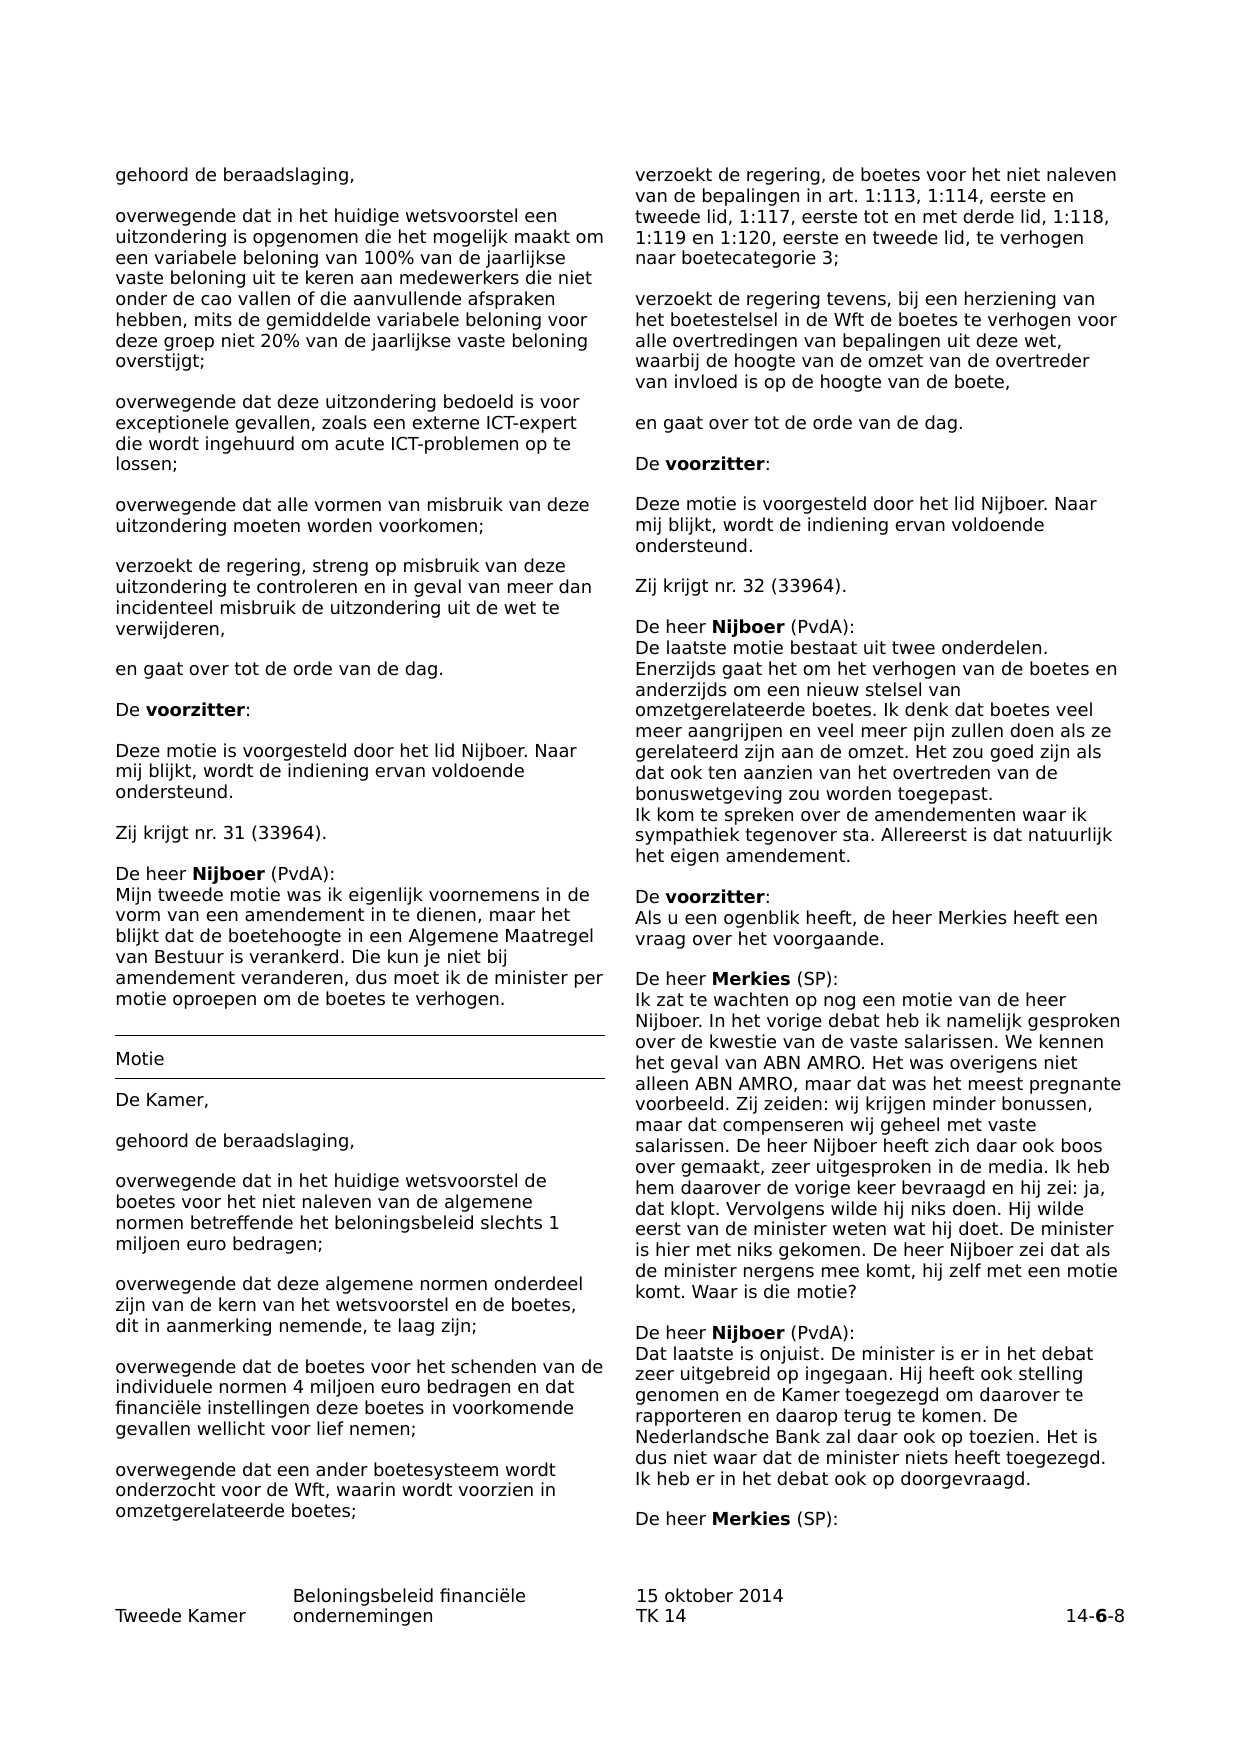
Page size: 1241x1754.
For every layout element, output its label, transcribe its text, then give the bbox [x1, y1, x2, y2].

text overwegende dat een ander boetesysteem wordt onderzocht voor de Wft, waarin wordt voorzien in omzetgerelateerde boetes; [115, 1459, 605, 1522]
text De voorzitter: [115, 700, 605, 721]
text De laatste motie bestaat uit twee onderdelen. Enerzijds gaat het om het verhogen van de boetes en anderzijds om een nieuw stelsel van omzetgerelateerde boetes. Ik denk dat boetes veel meer aangrijpen en veel meer pijn zullen doen als ze gerelateerd zijn aan de omzet. Het zou goed zijn als dat ook ten aanzien van het overtreden van de bonuswetgeving zou worden toegepast. [635, 638, 1125, 804]
text Dat laatste is onjuist. De minister is er in het debat zeer uitgebreid op ingegaan. Hij heeft ook stelling genomen en de Kamer toegezegd om daarover te rapporteren en daarop terug te komen. De Nederlandsche Bank zal daar ook op toezien. Het is dus niet waar dat de minister niets heeft toegezegd. Ik heb er in het debat ook op doorgevraagd. [635, 1343, 1125, 1489]
text De heer Merkies (SP): [635, 969, 1125, 990]
text overwegende dat deze uitzondering bedoeld is voor exceptionele gevallen, zoals een externe ICT-expert die wordt ingehuurd om acute ICT-problemen op te lossen; [115, 392, 605, 475]
text Motie [115, 1049, 605, 1070]
text overwegende dat in het huidige wetsvoorstel een uitzondering is opgenomen die het mogelijk maakt om een variabele beloning van 100% van de jaarlijkse vaste beloning uit te keren aan medewerkers die niet onder de cao vallen of die aanvullende afspraken hebben, mits de gemiddelde variabele beloning voor deze groep niet 20% van de jaarlijkse vaste beloning overstijgt; [115, 206, 605, 372]
text overwegende dat deze algemene normen onderdeel zijn van de kern van het wetsvoorstel en de boetes, dit in aanmerking nemende, te laag zijn; [115, 1274, 605, 1336]
text en gaat over tot de orde van de dag. [635, 413, 1125, 433]
text overwegende dat alle vormen van misbruik van deze uitzondering moeten worden voorkomen; [115, 495, 605, 536]
text De heer Nijboer (PvdA): [115, 863, 605, 884]
text verzoekt de regering, de boetes voor het niet naleven van de bepalingen in art. 1:113, 1:114, eerste en tweede lid, 1:117, eerste tot en met derde lid, 1:118, 1:119 en 1:120, eerste en tweede lid, te verhogen naar boetecategorie 3; [635, 165, 1125, 269]
text verzoekt de regering tevens, bij een herziening van het boetestelsel in de Wft de boetes te verhogen voor alle overtredingen van bepalingen uit deze wet, waarbij de hoogte van de omzet van de overtreder van invloed is op de hoogte van de boete, [635, 289, 1125, 393]
text De voorzitter: [635, 453, 1125, 474]
text Zij krijgt nr. 32 (33964). [635, 576, 1125, 597]
text Als u een ogenblik heeft, de heer Merkies heeft een vraag over het voorgaande. [635, 908, 1125, 949]
text De heer Merkies (SP): [635, 1509, 1125, 1530]
text De heer Nijboer (PvdA): [635, 617, 1125, 638]
text Zij krijgt nr. 31 (33964). [115, 823, 605, 843]
text Ik zat te wachten op nog een motie van de heer Nijboer. In het vorige debat heb ik namelijk gesproken over de kwestie van de vaste salarissen. We kennen het geval van ABN AMRO. Het was overigens niet alleen ABN AMRO, maar dat was het meest pregnante voorbeeld. Zij zeiden: wij krijgen minder bonussen, maar dat compenseren wij geheel met vaste salarissen. De heer Nijboer heeft zich daar ook boos over gemaakt, zeer uitgesproken in de media. Ik heb hem daarover de vorige keer bevraagd en hij zei: ja, dat klopt. Vervolgens wilde hij niks doen. Hij wilde eerst van de minister weten wat hij doet. De minister is hier met niks gekomen. De heer Nijboer zei dat als de minister nergens mee komt, hij zelf met een motie komt. Waar is die motie? [635, 990, 1125, 1302]
text verzoekt de regering, streng op misbruik van deze uitzondering te controleren en in geval van meer dan incidenteel misbruik de uitzondering uit de wet te verwijderen, [115, 556, 605, 639]
text gehoord de beraadslaging, [115, 165, 605, 186]
text en gaat over tot de orde van de dag. [115, 659, 605, 680]
text De voorzitter: [635, 887, 1125, 908]
text Deze motie is voorgesteld door het lid Nijboer. Naar mij blijkt, wordt de indiening ervan voldoende ondersteund. [635, 494, 1125, 556]
text De Kamer, [115, 1090, 605, 1111]
text gehoord de beraadslaging, [115, 1131, 605, 1151]
text overwegende dat in het huidige wetsvoorstel de boetes voor het niet naleven van de algemene normen betreffende het beloningsbeleid slechts 1 miljoen euro bedragen; [115, 1171, 605, 1254]
text De heer Nijboer (PvdA): [635, 1322, 1125, 1343]
text Ik kom te spreken over de amendementen waar ik sympathiek tegenover sta. Allereerst is dat natuurlijk het eigen amendement. [635, 804, 1125, 867]
text overwegende dat de boetes voor het schenden van de individuele normen 4 miljoen euro bedragen en dat financiële instellingen deze boetes in voorkomende gevallen wellicht voor lief nemen; [115, 1356, 605, 1439]
text Mijn tweede motie was ik eigenlijk voornemens in de vorm van een amendement in te dienen, maar het blijkt dat de boetehoogte in een Algemene Maatregel van Bestuur is verankerd. Die kun je niet bij amendement veranderen, dus moet ik de minister per motie oproepen om de boetes te verhogen. [115, 884, 605, 1009]
text Deze motie is voorgesteld door het lid Nijboer. Naar mij blijkt, wordt de indiening ervan voldoende ondersteund. [115, 741, 605, 803]
